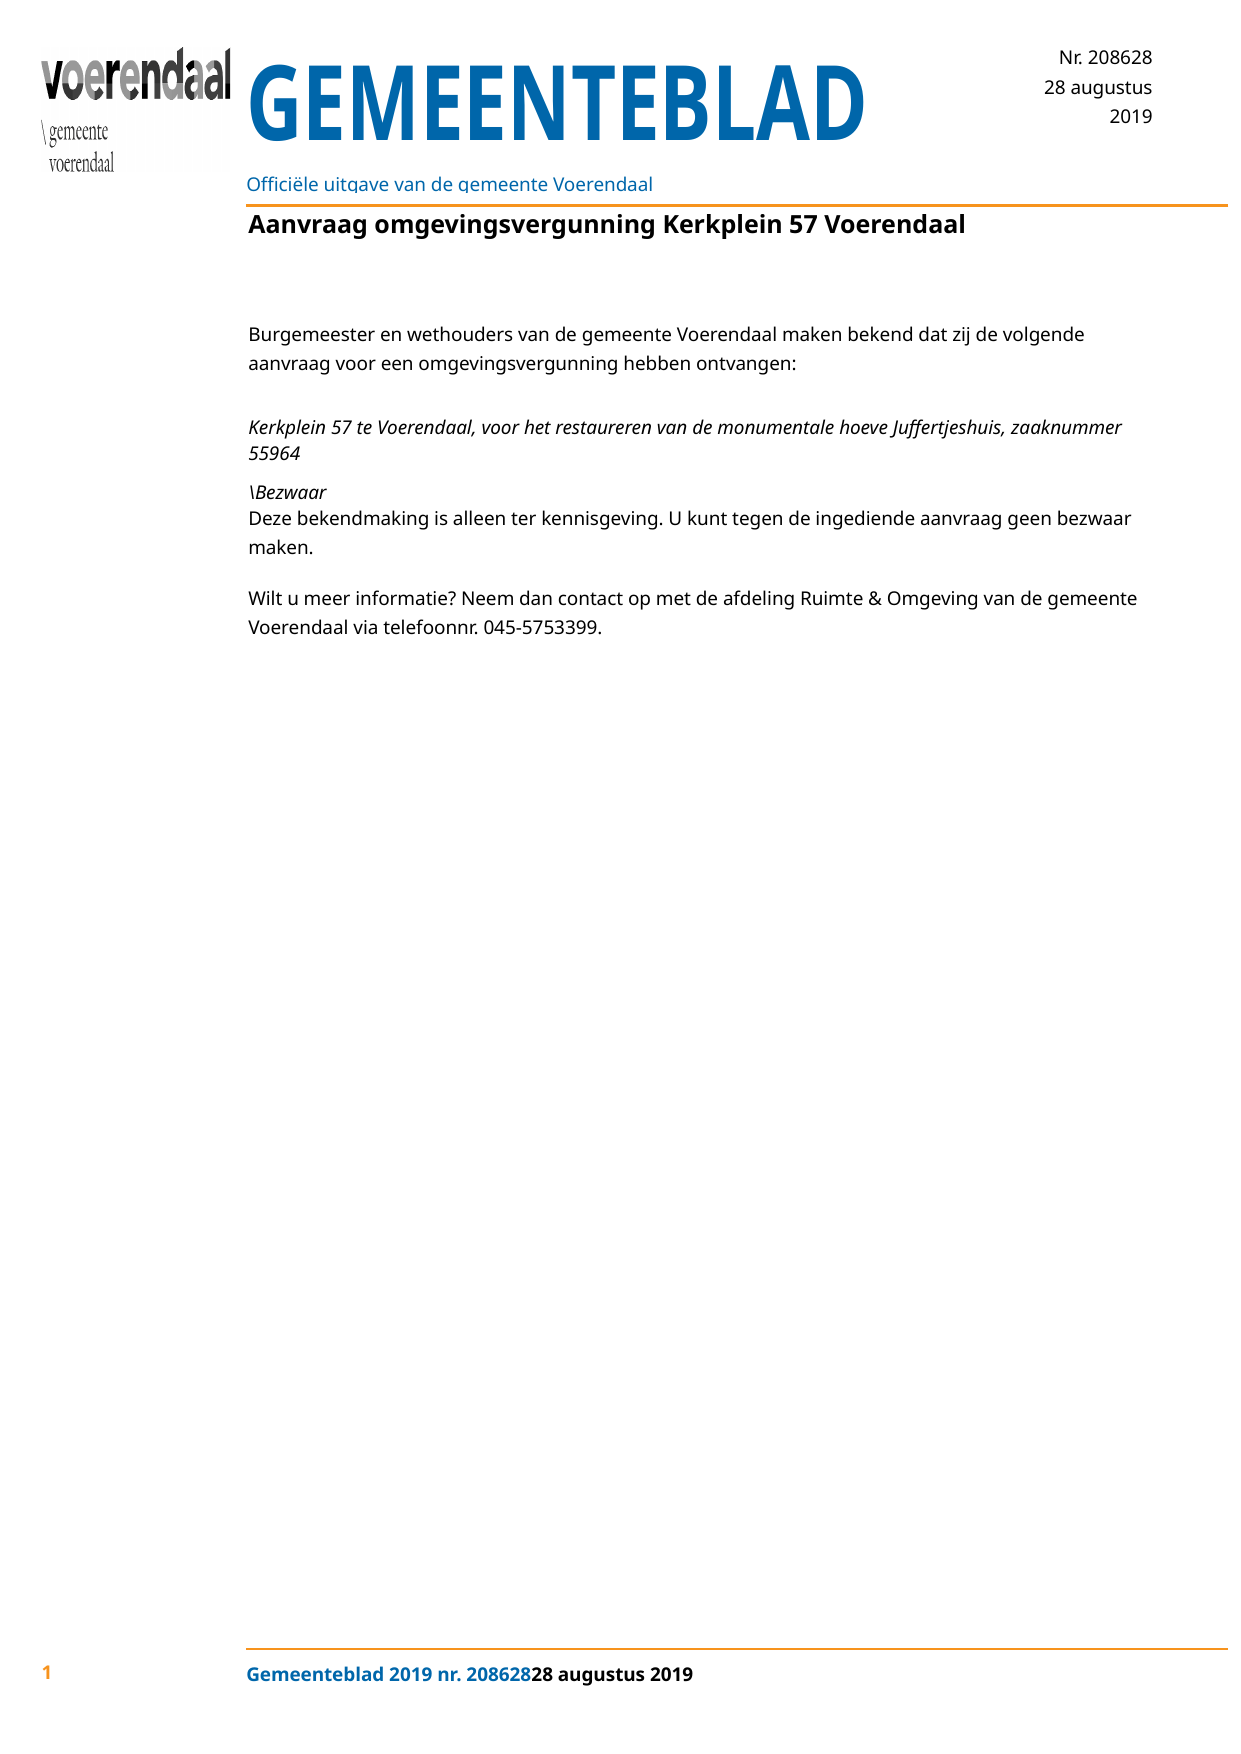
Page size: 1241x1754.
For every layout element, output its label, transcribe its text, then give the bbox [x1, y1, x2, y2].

text \Bezwaar [248, 479, 1152, 505]
text Burgemeester en wethouders van de gemeente Voerendaal maken bekend dat zij de volgende aanvraag voor een omgevingsvergunning hebben ontvangen: [248, 321, 1152, 376]
text Kerkplein 57 te Voerendaal, voor het restaureren van de monumentale hoeve Juffertjeshuis, zaaknummer 55964 [248, 414, 1152, 466]
text Wilt u meer informatie? Neem dan contact op met de afdeling Ruimte & Omgeving van de gemeente Voerendaal via telefoonnr. 045-5753399. [248, 585, 1152, 640]
text Deze bekendmaking is alleen ter kennisgeving. U kunt tegen de ingediende aanvraag geen bezwaar maken. [248, 505, 1152, 560]
text Aanvraag omgevingsvergunning Kerkplein 57 Voerendaal [248, 207, 1152, 241]
picture [41, 47, 231, 172]
